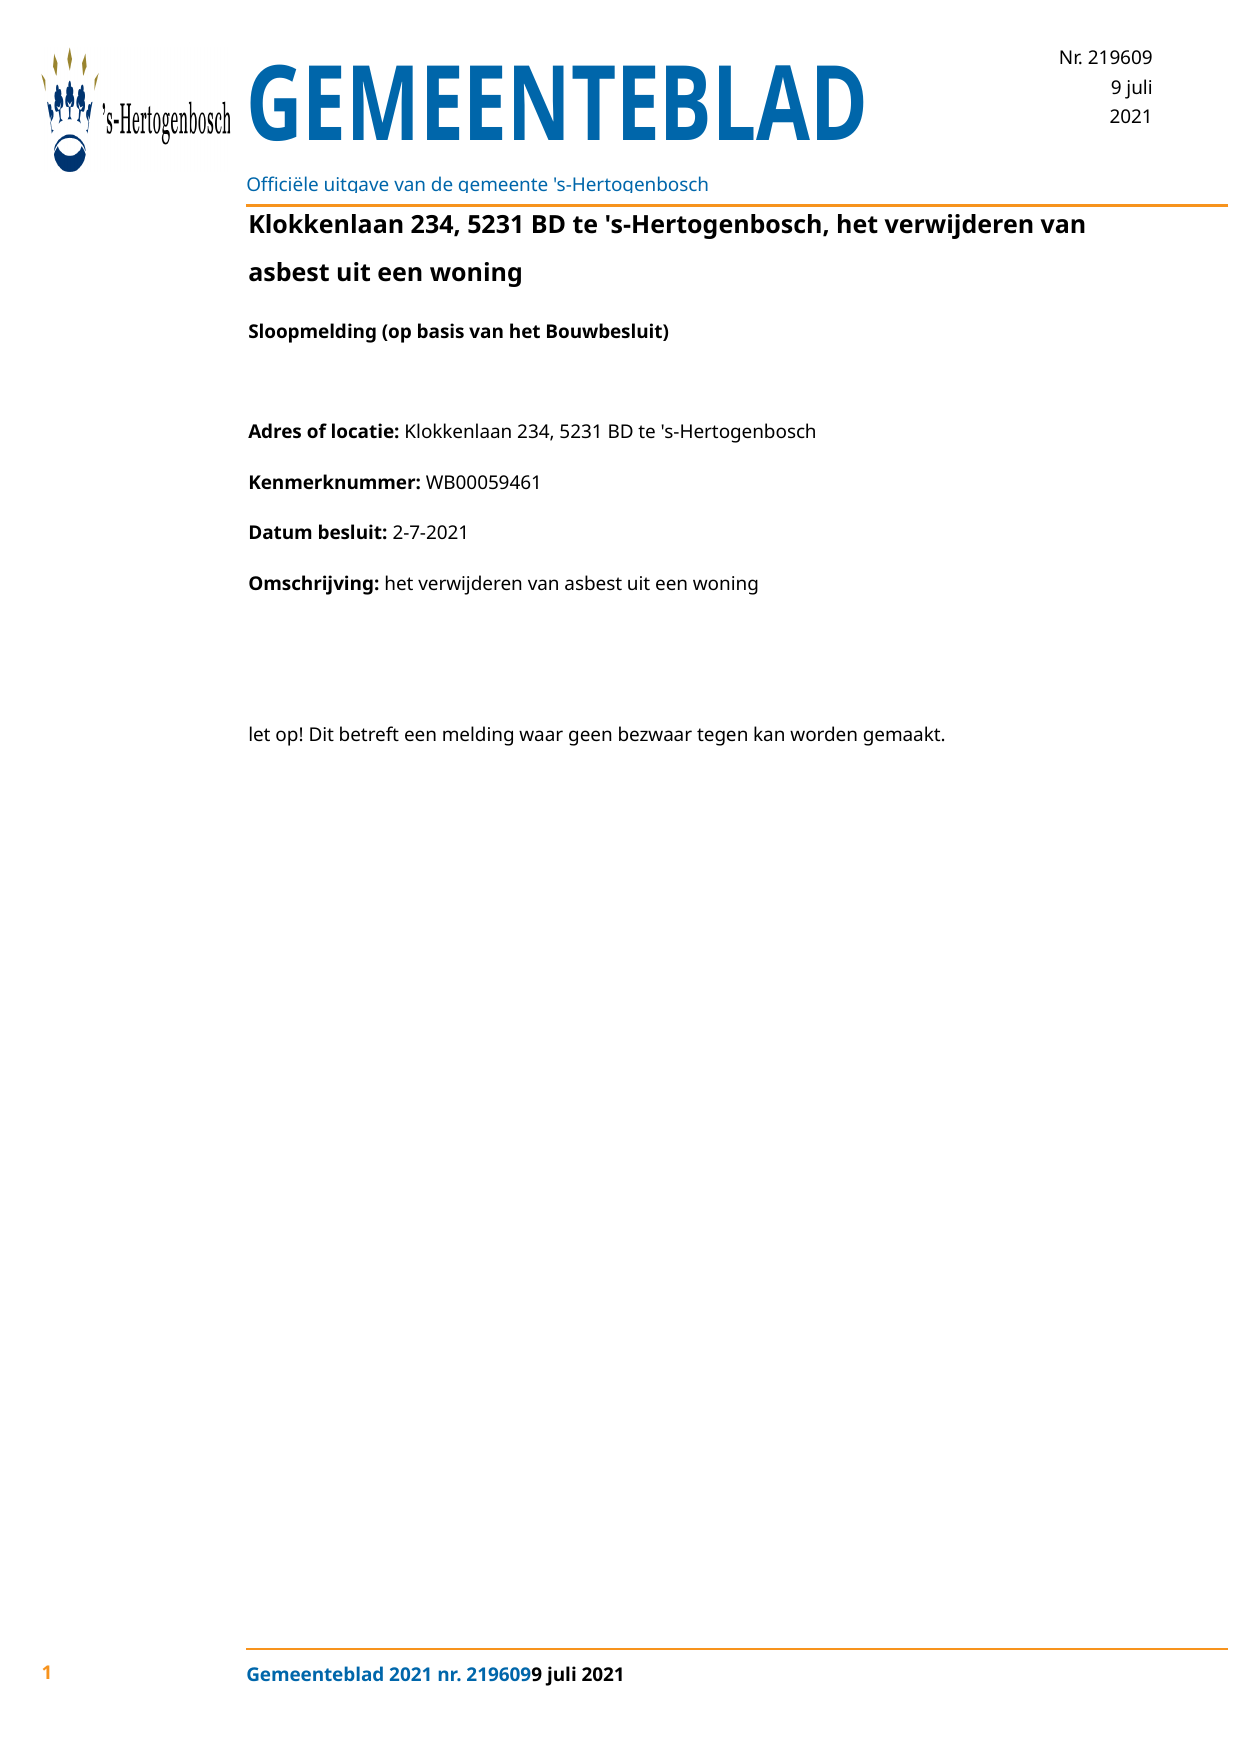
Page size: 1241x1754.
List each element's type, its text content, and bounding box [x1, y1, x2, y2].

text Kenmerknummer: WB00059461 [248, 469, 1152, 495]
picture [41, 47, 231, 172]
text Klokkenlaan 234, 5231 BD te 's-Hertogenbosch, het verwijderen van asbest uit een woning [248, 207, 1152, 288]
text Sloopmelding (op basis van het Bouwbesluit) [248, 318, 1152, 344]
text let op! Dit betreft een melding waar geen bezwaar tegen kan worden gemaakt. [248, 721, 1152, 747]
text Omschrijving: het verwijderen van asbest uit een woning [248, 570, 1152, 596]
text Adres of locatie: Klokkenlaan 234, 5231 BD te 's-Hertogenbosch [248, 419, 1152, 444]
text Datum besluit: 2-7-2021 [248, 519, 1152, 545]
